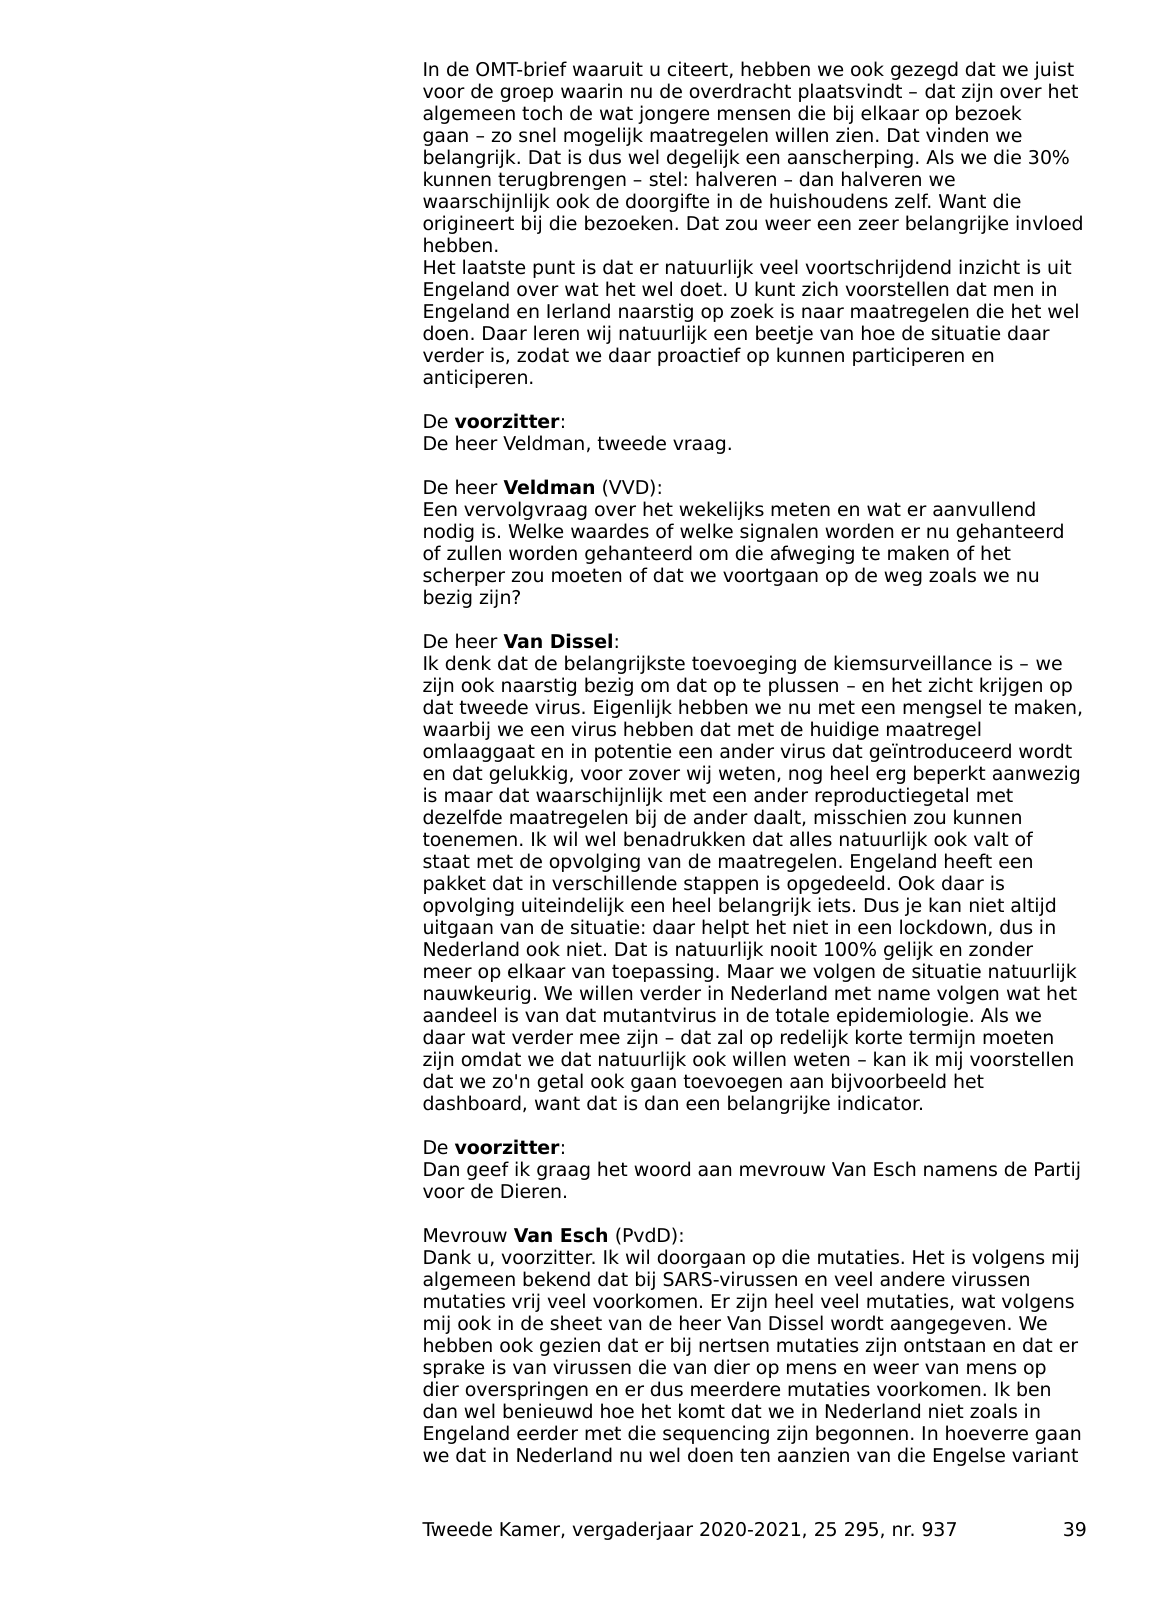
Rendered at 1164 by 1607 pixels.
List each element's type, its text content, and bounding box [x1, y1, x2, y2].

text Dan geef ik graag het woord aan mevrouw Van Esch namens de Partij voor de Dieren. [422, 1159, 1087, 1203]
text De heer Van Dissel: [422, 631, 1087, 653]
text In de OMT-brief waaruit u citeert, hebben we ook gezegd dat we juist voor de groep waarin nu de overdracht plaatsvindt – dat zijn over het algemeen toch de wat jongere mensen die bij elkaar op bezoek gaan – zo snel mogelijk maatregelen willen zien. Dat vinden we belangrijk. Dat is dus wel degelijk een aanscherping. Als we die 30% kunnen terugbrengen – stel: halveren – dan halveren we waarschijnlijk ook de doorgifte in de huishoudens zelf. Want die origineert bij die bezoeken. Dat zou weer een zeer belangrijke invloed hebben. [422, 59, 1087, 257]
text Mevrouw Van Esch (PvdD): [422, 1225, 1087, 1247]
text Ik denk dat de belangrijkste toevoeging de kiemsurveillance is – we zijn ook naarstig bezig om dat op te plussen – en het zicht krijgen op dat tweede virus. Eigenlijk hebben we nu met een mengsel te maken, waarbij we een virus hebben dat met de huidige maatregel omlaaggaat en in potentie een ander virus dat geïntroduceerd wordt en dat gelukkig, voor zover wij weten, nog heel erg beperkt aanwezig is maar dat waarschijnlijk met een ander reproductiegetal met dezelfde maatregelen bij de ander daalt, misschien zou kunnen toenemen. Ik wil wel benadrukken dat alles natuurlijk ook valt of staat met de opvolging van de maatregelen. Engeland heeft een pakket dat in verschillende stappen is opgedeeld. Ook daar is opvolging uiteindelijk een heel belangrijk iets. Dus je kan niet altijd uitgaan van de situatie: daar helpt het niet in een lockdown, dus in Nederland ook niet. Dat is natuurlijk nooit 100% gelijk en zonder meer op elkaar van toepassing. Maar we volgen de situatie natuurlijk nauwkeurig. We willen verder in Nederland met name volgen wat het aandeel is van dat mutantvirus in de totale epidemiologie. Als we daar wat verder mee zijn – dat zal op redelijk korte termijn moeten zijn omdat we dat natuurlijk ook willen weten – kan ik mij voorstellen dat we zo'n getal ook gaan toevoegen aan bijvoorbeeld het dashboard, want dat is dan een belangrijke indicator. [422, 653, 1087, 1115]
text Een vervolgvraag over het wekelijks meten en wat er aanvullend nodig is. Welke waardes of welke signalen worden er nu gehanteerd of zullen worden gehanteerd om die afweging te maken of het scherper zou moeten of dat we voortgaan op de weg zoals we nu bezig zijn? [422, 499, 1087, 609]
text De voorzitter: [422, 411, 1087, 433]
text De heer Veldman (VVD): [422, 477, 1087, 499]
text Dank u, voorzitter. Ik wil doorgaan op die mutaties. Het is volgens mij algemeen bekend dat bij SARS-virussen en veel andere virussen mutaties vrij veel voorkomen. Er zijn heel veel mutaties, wat volgens mij ook in de sheet van de heer Van Dissel wordt aangegeven. We hebben ook gezien dat er bij nertsen mutaties zijn ontstaan en dat er sprake is van virussen die van dier op mens en weer van mens op dier overspringen en er dus meerdere mutaties voorkomen. Ik ben dan wel benieuwd hoe het komt dat we in Nederland niet zoals in Engeland eerder met die sequencing zijn begonnen. In hoeverre gaan we dat in Nederland nu wel doen ten aanzien van die Engelse variant [422, 1247, 1087, 1467]
text Het laatste punt is dat er natuurlijk veel voortschrijdend inzicht is uit Engeland over wat het wel doet. U kunt zich voorstellen dat men in Engeland en Ierland naarstig op zoek is naar maatregelen die het wel doen. Daar leren wij natuurlijk een beetje van hoe de situatie daar verder is, zodat we daar proactief op kunnen participeren en anticiperen. [422, 257, 1087, 389]
text De heer Veldman, tweede vraag. [422, 433, 1087, 455]
text De voorzitter: [422, 1137, 1087, 1159]
